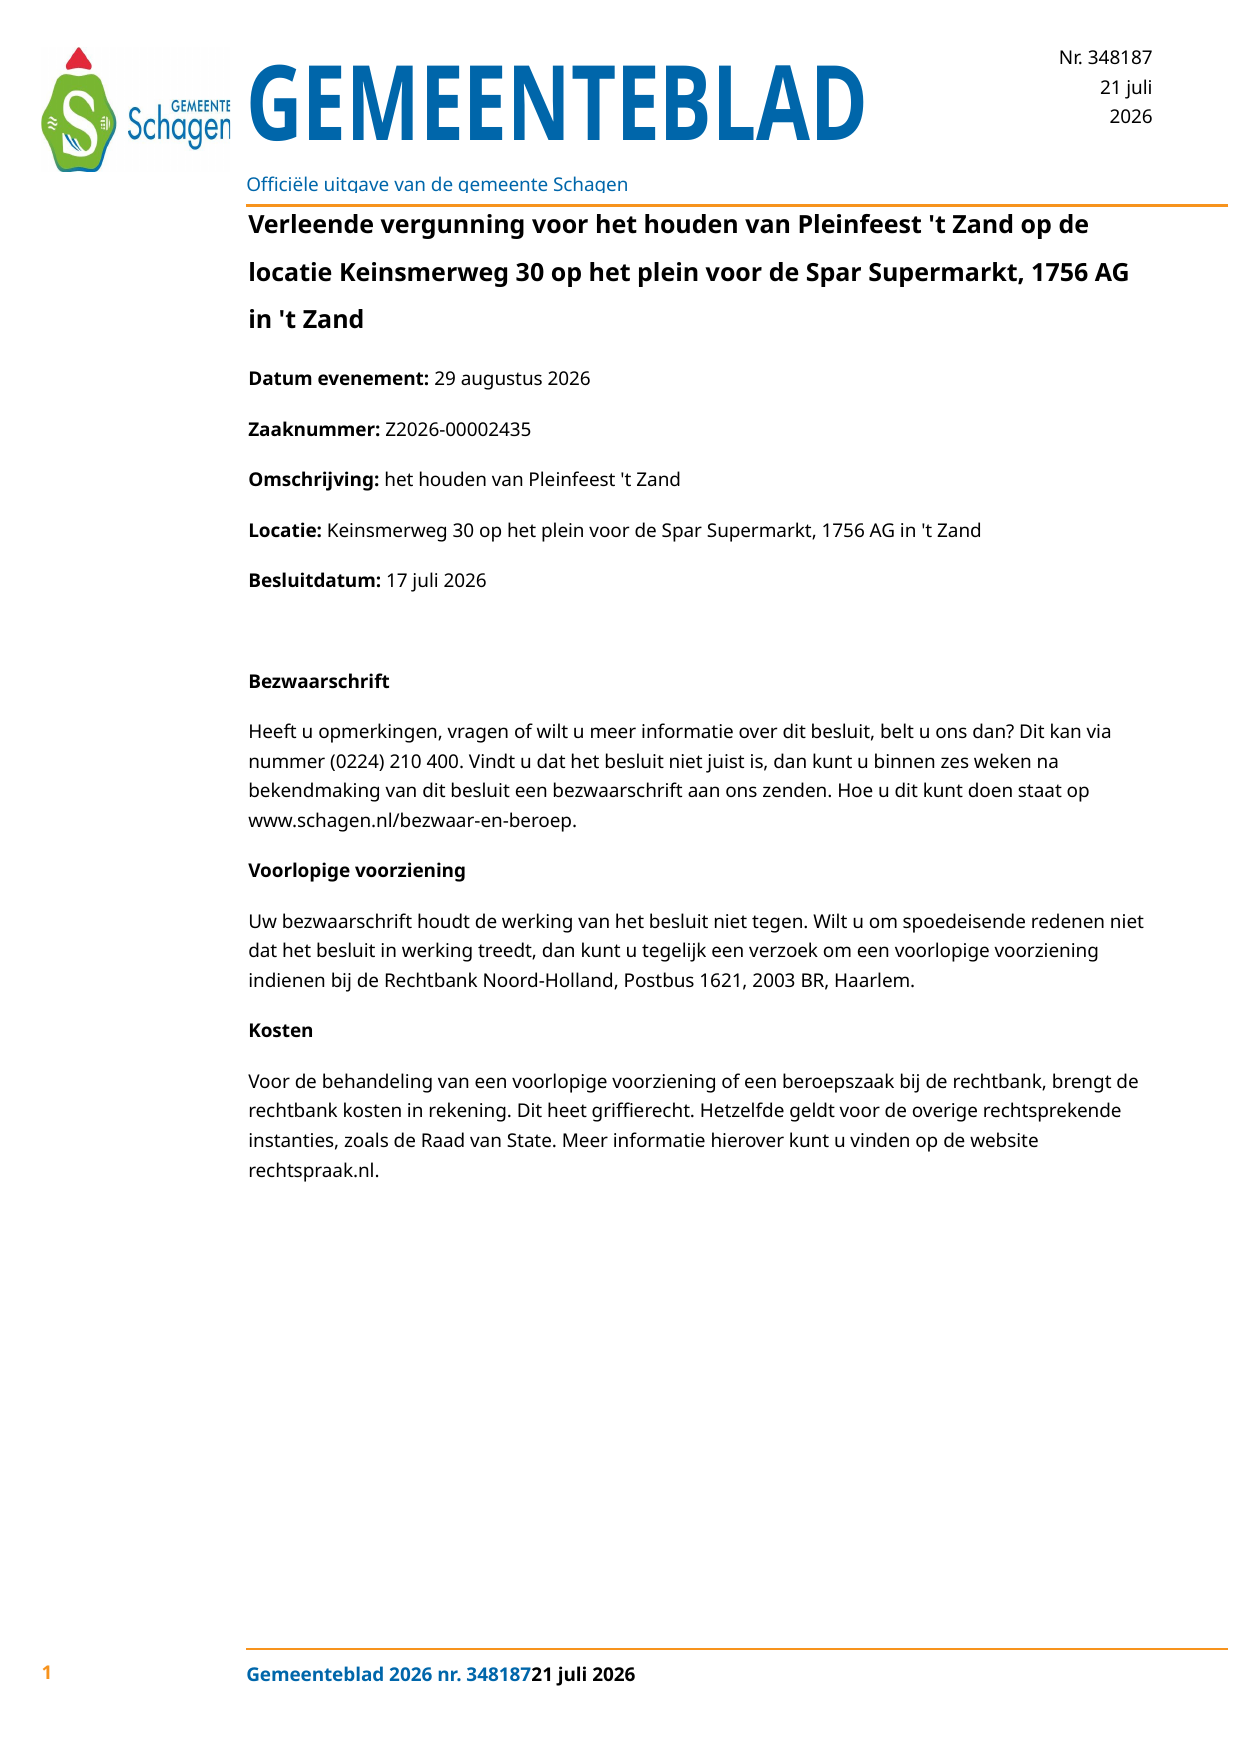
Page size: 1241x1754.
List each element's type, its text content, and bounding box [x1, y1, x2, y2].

text Bezwaarschrift [248, 668, 1152, 694]
text Voorlopige voorziening [248, 858, 1152, 883]
text Kosten [248, 1018, 1152, 1043]
text Voor de behandeling van een voorlopige voorziening of een beroepszaak bij de rechtbank, brengt de rechtbank kosten in rekening. Dit heet griffierecht. Hetzelfde geldt voor de overige rechtsprekende instanties, zoals de Raad van State. Meer informatie hierover kunt u vinden op de website rechtspraak.nl. [248, 1068, 1152, 1182]
text Omschrijving: het houden van Pleinfeest 't Zand [248, 466, 1152, 492]
text Zaaknummer: Z2026-00002435 [248, 416, 1152, 442]
text Heeft u opmerkingen, vragen of wilt u meer informatie over dit besluit, belt u ons dan? Dit kan via nummer (0224) 210 400. Vindt u dat het besluit niet juist is, dan kunt u binnen zes weken na bekendmaking van dit besluit een bezwaarschrift aan ons zenden. Hoe u dit kunt doen staat op www.schagen.nl/bezwaar-en-beroep. [248, 718, 1152, 833]
picture [41, 47, 231, 172]
text Uw bezwaarschrift houdt de werking van het besluit niet tegen. Wilt u om spoedeisende redenen niet dat het besluit in werking treedt, dan kunt u tegelijk een verzoek om een voorlopige voorziening indienen bij de Rechtbank Noord-Holland, Postbus 1621, 2003 BR, Haarlem. [248, 908, 1152, 993]
text Verleende vergunning voor het houden van Pleinfeest 't Zand op de locatie Keinsmerweg 30 op het plein voor de Spar Supermarkt, 1756 AG in 't Zand [248, 207, 1152, 336]
text Locatie: Keinsmerweg 30 op het plein voor de Spar Supermarkt, 1756 AG in 't Zand [248, 517, 1152, 542]
text Besluitdatum: 17 juli 2026 [248, 567, 1152, 593]
text Datum evenement: 29 augustus 2026 [248, 366, 1152, 391]
